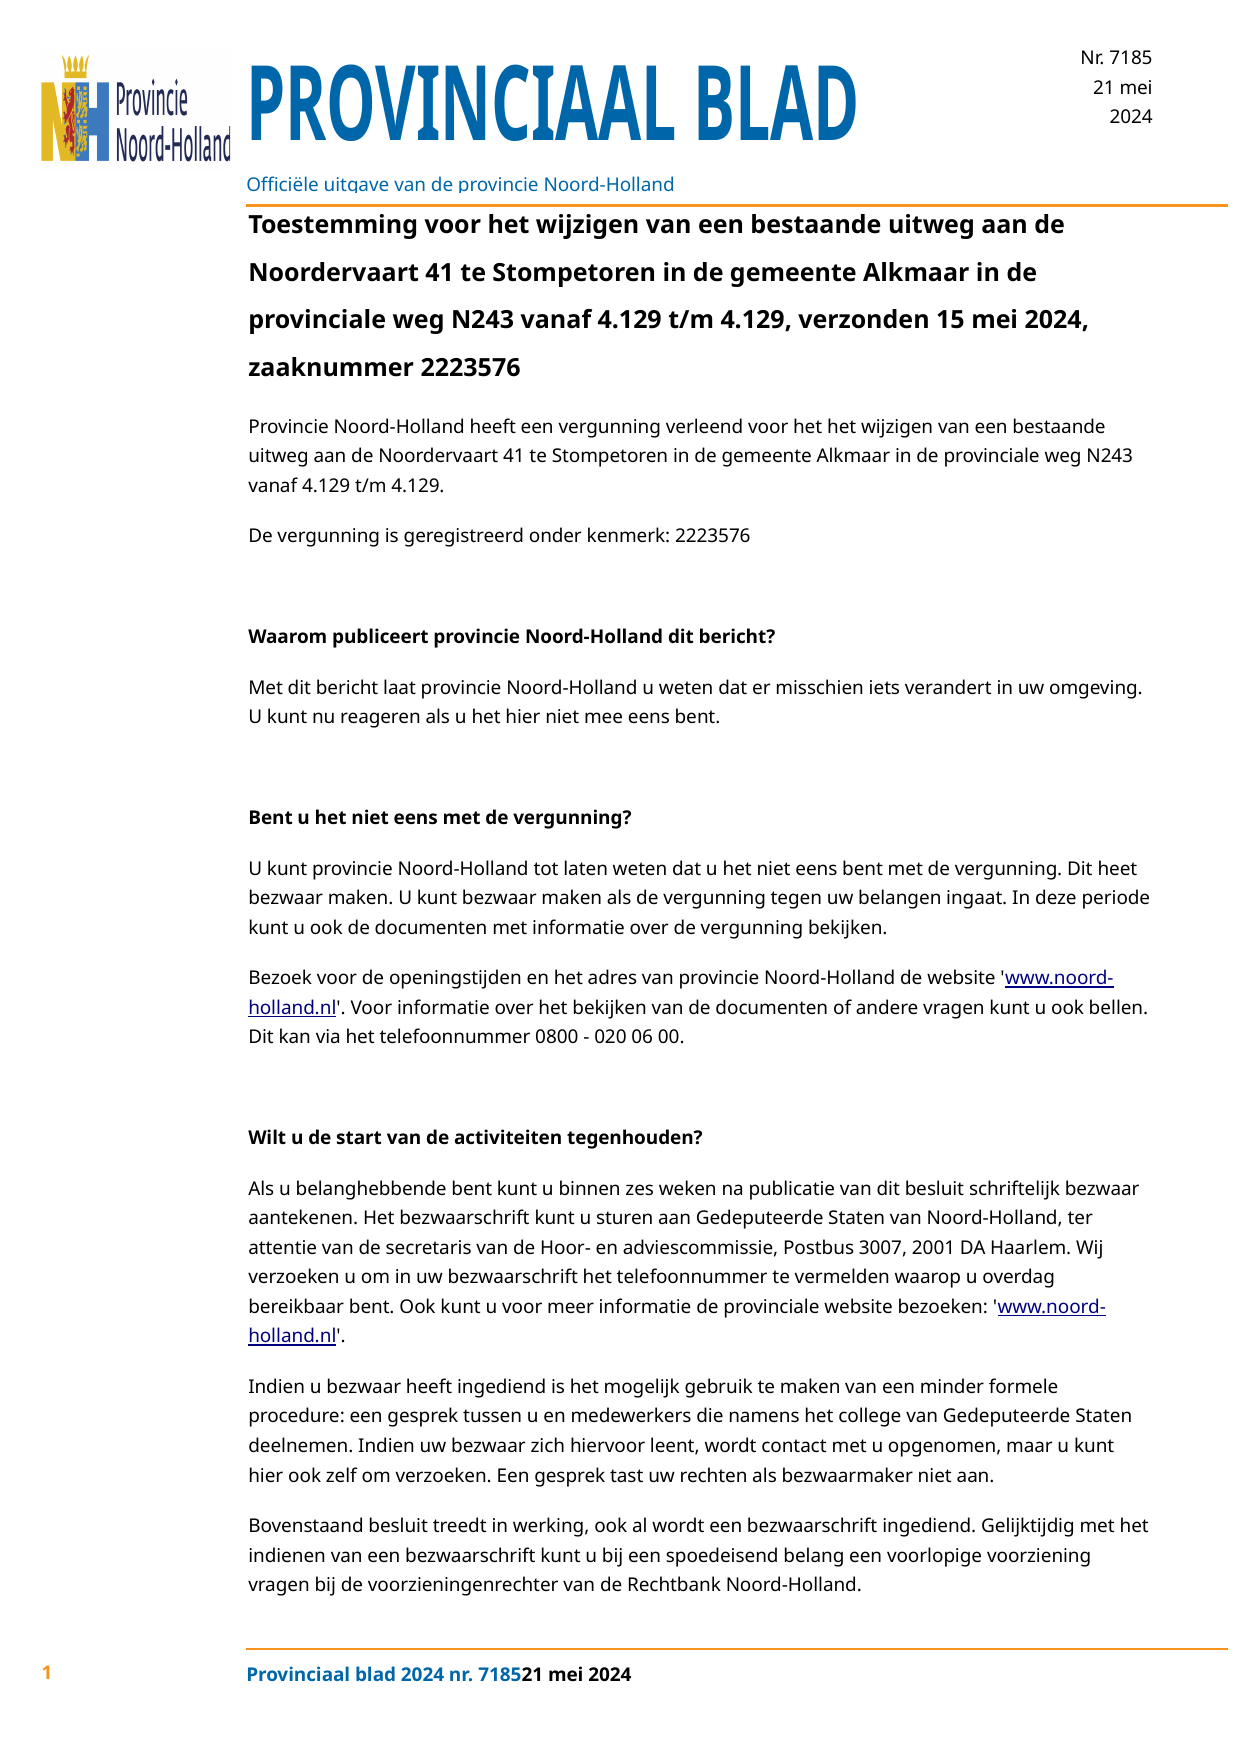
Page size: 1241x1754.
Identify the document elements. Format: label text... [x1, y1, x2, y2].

text Met dit bericht laat provincie Noord-Holland u weten dat er misschien iets verandert in uw omgeving. U kunt nu reageren als u het hier niet mee eens bent. [248, 674, 1152, 729]
text U kunt provincie Noord-Holland tot laten weten dat u het niet eens bent met de vergunning. Dit heet bezwaar maken. U kunt bezwaar maken als de vergunning tegen uw belangen ingaat. In deze periode kunt u ook de documenten met informatie over de vergunning bekijken. [248, 855, 1152, 940]
text Provincie Noord-Holland heeft een vergunning verleend voor het het wijzigen van een bestaande uitweg aan de Noordervaart 41 te Stompetoren in de gemeente Alkmaar in de provinciale weg N243 vanaf 4.129 t/m 4.129. [248, 413, 1152, 498]
text De vergunning is geregistreerd onder kenmerk: 2223576 [248, 523, 1152, 548]
text Toestemming voor het wijzigen van een bestaande uitweg aan de Noordervaart 41 te Stompetoren in de gemeente Alkmaar in de provinciale weg N243 vanaf 4.129 t/m 4.129, verzonden 15 mei 2024, zaaknummer 2223576 [248, 207, 1152, 384]
text Bovenstaand besluit treedt in werking, ook al wordt een bezwaarschrift ingediend. Gelijktijdig met het indienen van een bezwaarschrift kunt u bij een spoedeisend belang een voorlopige voorziening vragen bij de voorzieningenrechter van de Rechtbank Noord-Holland. [248, 1512, 1152, 1597]
text Bent u het niet eens met de vergunning? [248, 804, 1152, 830]
text Wilt u de start van de activiteiten tegenhouden? [248, 1124, 1152, 1150]
text Waarom publiceert provincie Noord-Holland dit bericht? [248, 623, 1152, 649]
text Indien u bezwaar heeft ingediend is het mogelijk gebruik te maken van een minder formele procedure: een gesprek tussen u en medewerkers die namens het college van Gedeputeerde Staten deelnemen. Indien uw bezwaar zich hiervoor leent, wordt contact met u opgenomen, maar u kunt hier ook zelf om verzoeken. Een gesprek tast uw rechten als bezwaarmaker niet aan. [248, 1373, 1152, 1488]
text Als u belanghebbende bent kunt u binnen zes weken na publicatie van dit besluit schriftelijk bezwaar aantekenen. Het bezwaarschrift kunt u sturen aan Gedeputeerde Staten van Noord-Holland, ter attentie van de secretaris van de Hoor- en adviescommissie, Postbus 3007, 2001 DA Haarlem. Wij verzoeken u om in uw bezwaarschrift het telefoonnummer te vermelden waarop u overdag bereikbaar bent. Ook kunt u voor meer informatie de provinciale website bezoeken: 'www.noord-holland.nl'. [248, 1175, 1152, 1348]
text Bezoek voor de openingstijden en het adres van provincie Noord-Holland de website 'www.noord-holland.nl'. Voor informatie over het bekijken van de documenten of andere vragen kunt u ook bellen. Dit kan via het telefoonnummer 0800 - 020 06 00. [248, 964, 1152, 1049]
picture [41, 47, 231, 172]
